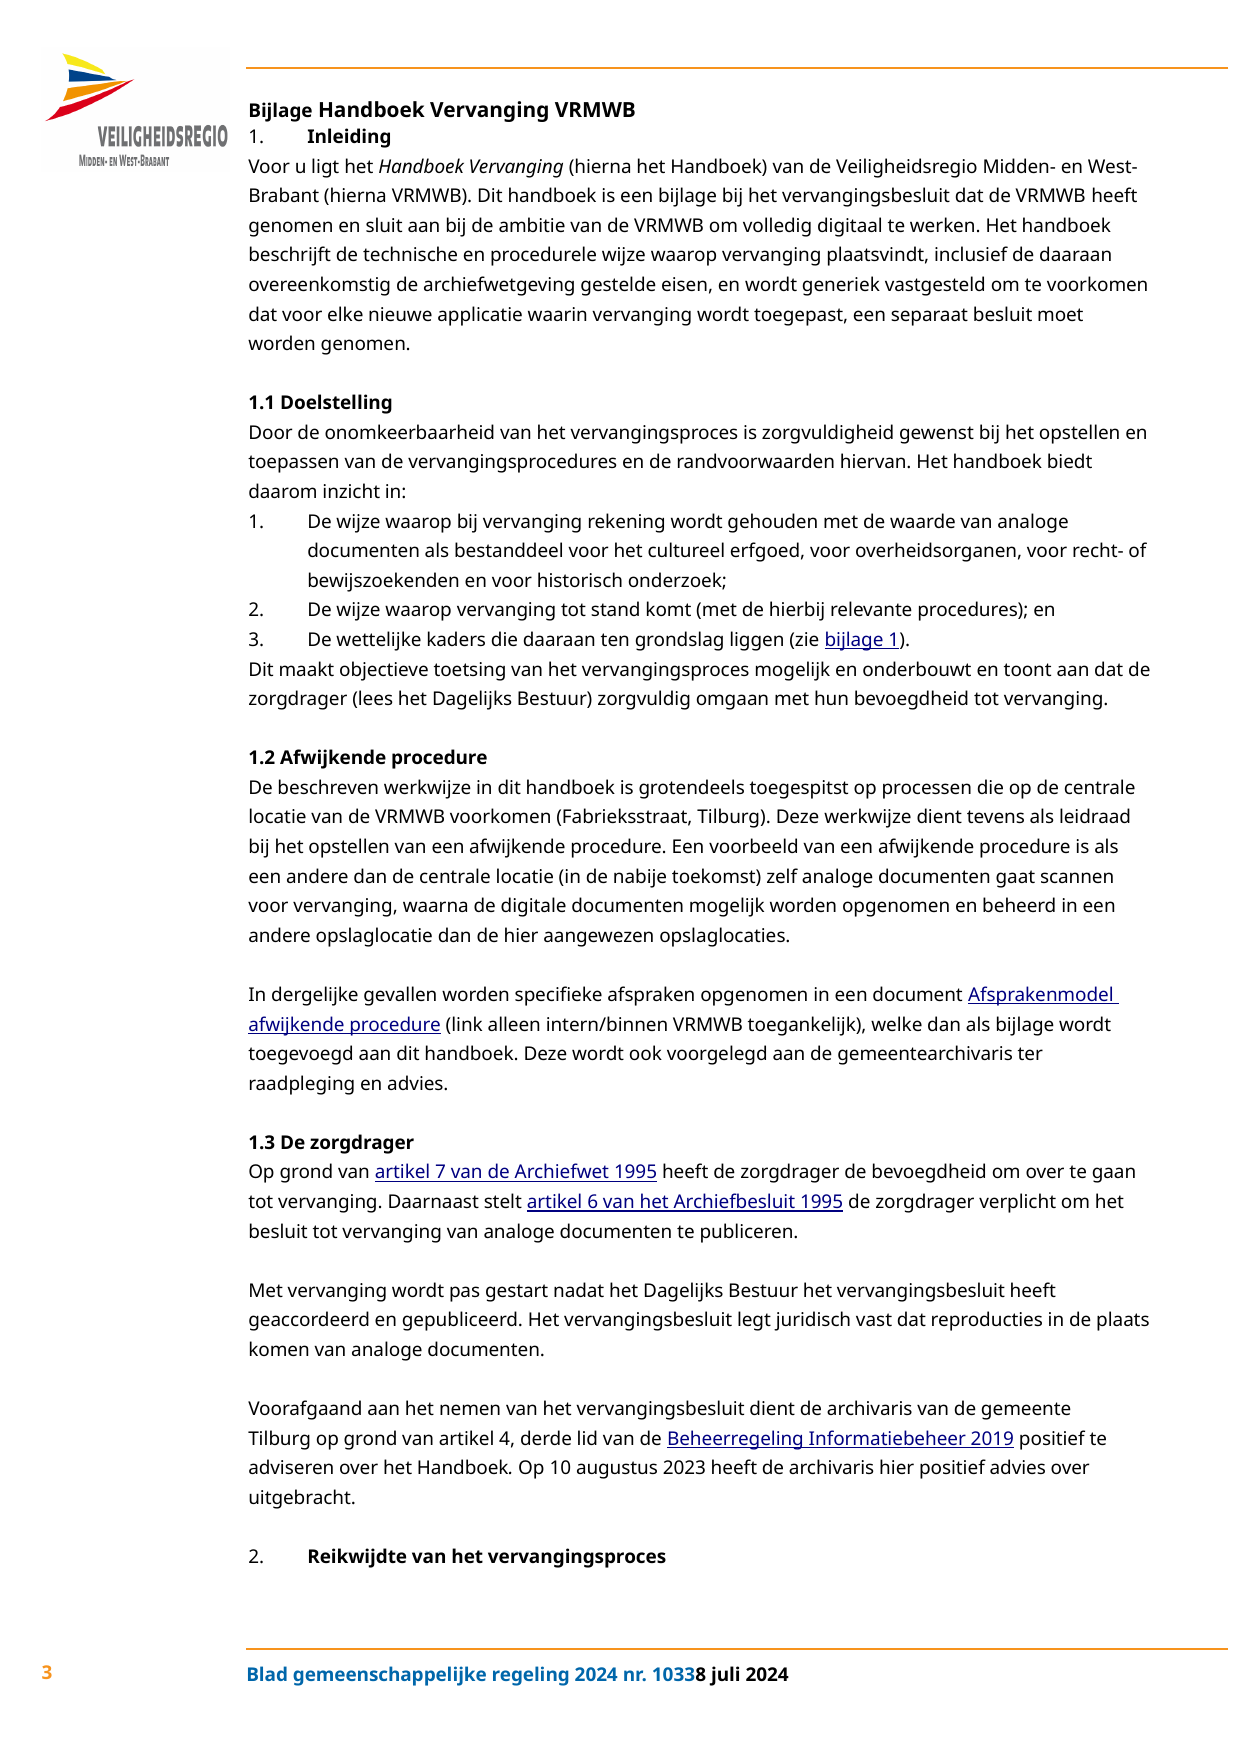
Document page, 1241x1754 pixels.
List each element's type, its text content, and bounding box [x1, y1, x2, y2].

text De beschreven werkwijze in dit handboek is grotendeels toegespitst op processen die op de centrale locatie van de VRMWB voorkomen (Fabrieksstraat, Tilburg). Deze werkwijze dient tevens als leidraad bij het opstellen van een afwijkende procedure. Een voorbeeld van een afwijkende procedure is als een andere dan de centrale locatie (in de nabije toekomst) zelf analoge documenten gaat scannen voor vervanging, waarna de digitale documenten mogelijk worden opgenomen en beheerd in een andere opslaglocatie dan de hier aangewezen opslaglocaties. [248, 774, 1152, 948]
list Reikwijdte van het vervangingsproces [248, 1543, 1152, 1569]
list De wijze waarop vervanging tot stand komt (met de hierbij relevante procedures); en [248, 597, 1152, 622]
list De wijze waarop bij vervanging rekening wordt gehouden met de waarde van analoge documenten als bestanddeel voor het cultureel erfgoed, voor overheidsorganen, voor recht- of bewijszoekenden en voor historisch onderzoek; [248, 508, 1152, 593]
text 1.2 Afwijkende procedure [248, 744, 1152, 770]
text Op grond van artikel 7 van de Archiefwet 1995 heeft de zorgdrager de bevoegdheid om over te gaan tot vervanging. Daarnaast stelt artikel 6 van het Archiefbesluit 1995 de zorgdrager verplicht om het besluit tot vervanging van analoge documenten te publiceren. [248, 1159, 1152, 1244]
list De wettelijke kaders die daaraan ten grondslag liggen (zie bijlage 1). [248, 626, 1152, 652]
text 1.3 De zorgdrager [248, 1129, 1152, 1155]
text Dit maakt objectieve toetsing van het vervangingsproces mogelijk en onderbouwt en toont aan dat de zorgdrager (lees het Dagelijks Bestuur) zorgvuldig omgaan met hun bevoegdheid tot vervanging. [248, 656, 1152, 711]
text Bijlage Handboek Vervanging VRMWB [248, 95, 1152, 123]
text Met vervanging wordt pas gestart nadat het Dagelijks Bestuur het vervangingsbesluit heeft geaccordeerd en gepubliceerd. Het vervangingsbesluit legt juridisch vast dat reproducties in de plaats komen van analoge documenten. [248, 1277, 1152, 1362]
text Door de onomkeerbaarheid van het vervangingsproces is zorgvuldigheid gewenst bij het opstellen en toepassen van de vervangingsprocedures en de randvoorwaarden hiervan. Het handboek biedt daarom inzicht in: [248, 419, 1152, 504]
list Inleiding [248, 123, 1152, 149]
text Voorafgaand aan het nemen van het vervangingsbesluit dient de archivaris van de gemeente Tilburg op grond van artikel 4, derde lid van de Beheerregeling Informatiebeheer 2019 positief te adviseren over het Handboek. Op 10 augustus 2023 heeft de archivaris hier positief advies over uitgebracht. [248, 1395, 1152, 1510]
text 1.1 Doelstelling [248, 389, 1152, 415]
text Voor u ligt het Handboek Vervanging (hierna het Handboek) van de Veiligheidsregio Midden- en West-Brabant (hierna VRMWB). Dit handboek is een bijlage bij het vervangingsbesluit dat de VRMWB heeft genomen en sluit aan bij de ambitie van de VRMWB om volledig digitaal te werken. Het handboek beschrijft de technische en procedurele wijze waarop vervanging plaatsvindt, inclusief de daaraan overeenkomstig de archiefwetgeving gestelde eisen, en wordt generiek vastgesteld om te voorkomen dat voor elke nieuwe applicatie waarin vervanging wordt toegepast, een separaat besluit moet worden genomen. [248, 153, 1152, 356]
text In dergelijke gevallen worden specifieke afspraken opgenomen in een document Afsprakenmodel afwijkende procedure (link alleen intern/binnen VRMWB toegankelijk), welke dan als bijlage wordt toegevoegd aan dit handboek. Deze wordt ook voorgelegd aan de gemeentearchivaris ter raadpleging en advies. [248, 981, 1152, 1096]
picture [41, 47, 231, 172]
